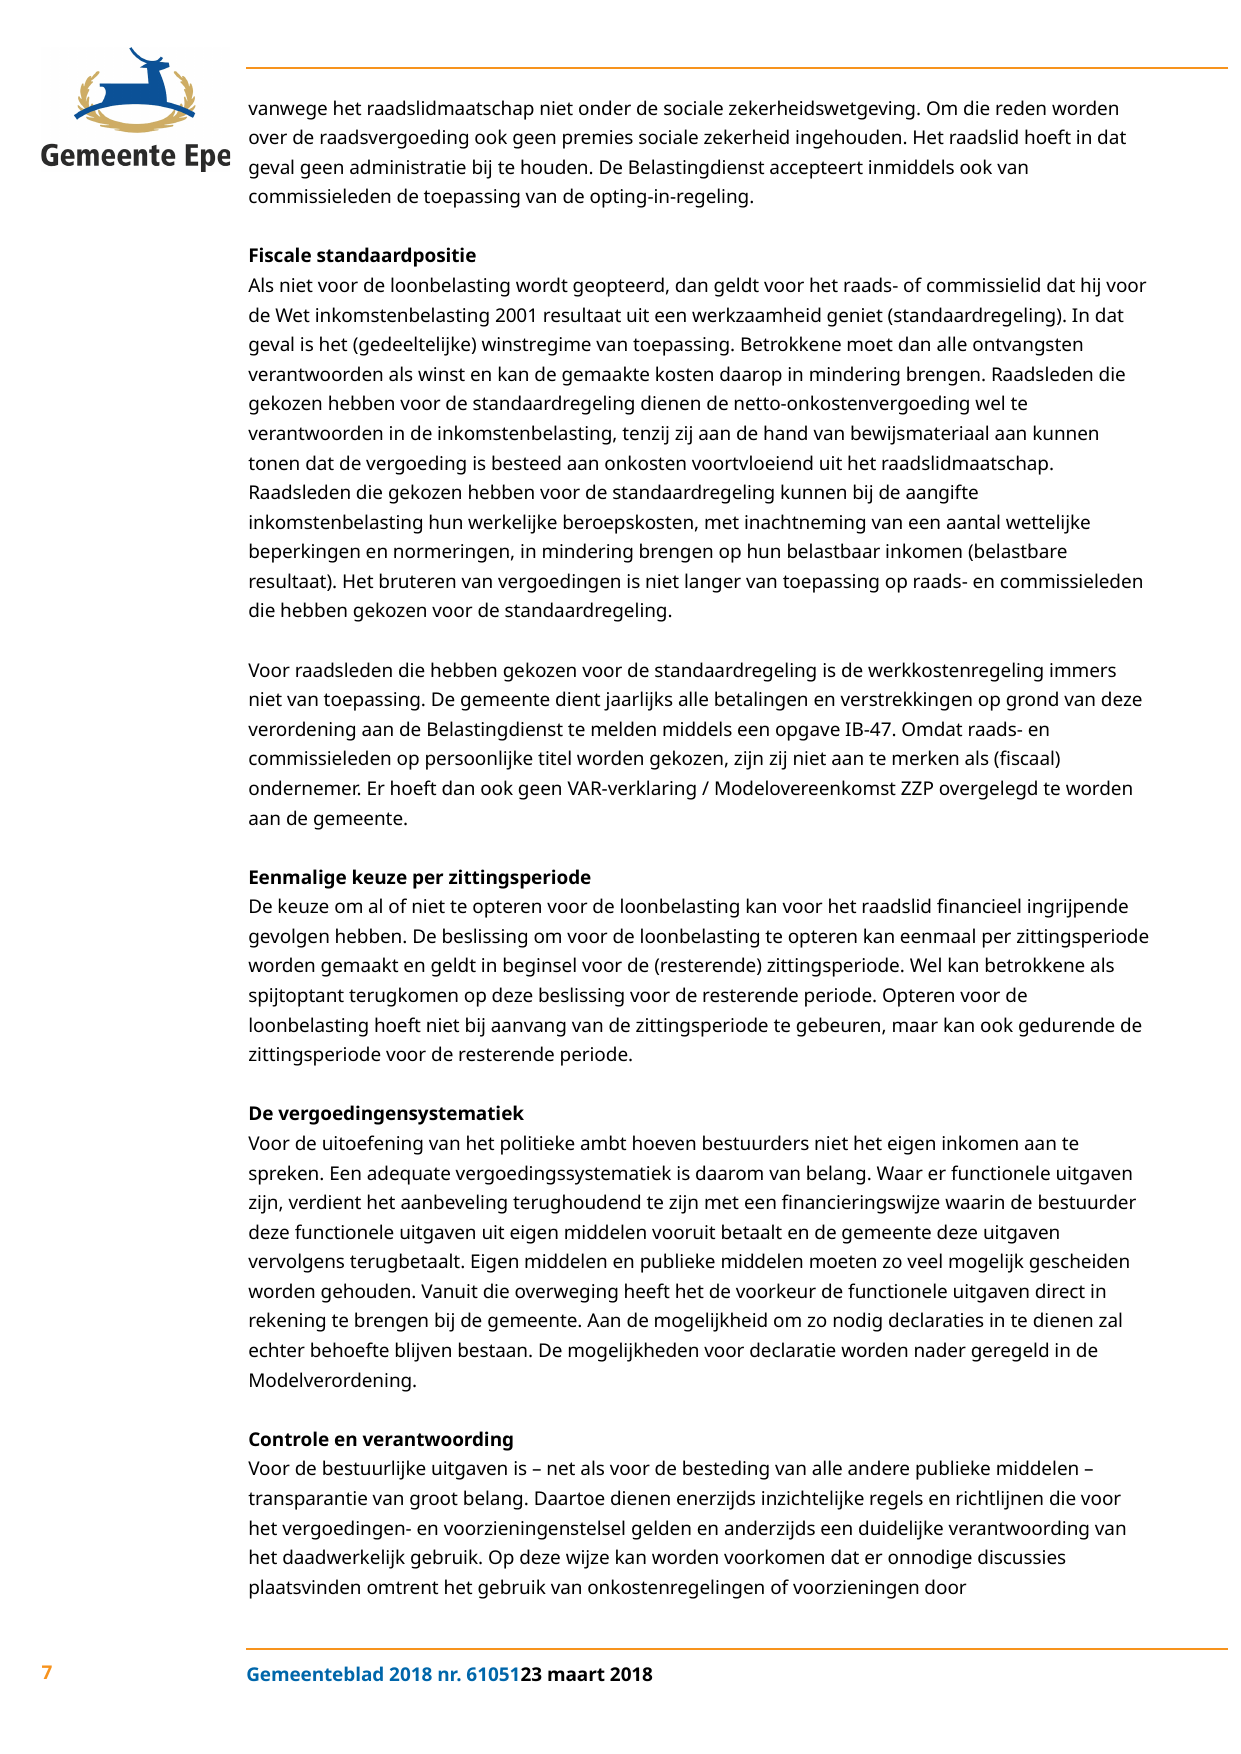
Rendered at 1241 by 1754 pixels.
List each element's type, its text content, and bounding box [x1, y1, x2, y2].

text Fiscale standaardpositie [248, 243, 1152, 268]
text Eenmalige keuze per zittingsperiode [248, 864, 1152, 890]
text De vergoedingensystematiek [248, 1101, 1152, 1126]
text Voor de bestuurlijke uitgaven is – net als voor de besteding van alle andere publieke middelen – transparantie van groot belang. Daartoe dienen enerzijds inzichtelijke regels en richtlijnen die voor het vergoedingen- en voorzieningenstelsel gelden en anderzijds een duidelijke verantwoording van het daadwerkelijk gebruik. Op deze wijze kan worden voorkomen dat er onnodige discussies plaatsvinden omtrent het gebruik van onkostenregelingen of voorzieningen door [248, 1456, 1152, 1600]
text Voor de uitoefening van het politieke ambt hoeven bestuurders niet het eigen inkomen aan te spreken. Een adequate vergoedingssystematiek is daarom van belang. Waar er functionele uitgaven zijn, verdient het aanbeveling terughoudend te zijn met een financieringswijze waarin de bestuurder deze functionele uitgaven uit eigen middelen vooruit betaalt en de gemeente deze uitgaven vervolgens terugbetaalt. Eigen middelen en publieke middelen moeten zo veel mogelijk gescheiden worden gehouden. Vanuit die overweging heeft het de voorkeur de functionele uitgaven direct in rekening te brengen bij de gemeente. Aan de mogelijkheid om zo nodig declaraties in te dienen zal echter behoefte blijven bestaan. De mogelijkheden voor declaratie worden nader geregeld in de Modelverordening. [248, 1130, 1152, 1393]
text vanwege het raadslidmaatschap niet onder de sociale zekerheidswetgeving. Om die reden worden over de raadsvergoeding ook geen premies sociale zekerheid ingehouden. Het raadslid hoeft in dat geval geen administratie bij te houden. De Belastingdienst accepteert inmiddels ook van commissieleden de toepassing van de opting-in-regeling. [248, 95, 1152, 209]
text Voor raadsleden die hebben gekozen voor de standaardregeling is de werkkostenregeling immers niet van toepassing. De gemeente dient jaarlijks alle betalingen en verstrekkingen op grond van deze verordening aan de Belastingdienst te melden middels een opgave IB-47. Omdat raads- en commissieleden op persoonlijke titel worden gekozen, zijn zij niet aan te merken als (fiscaal) ondernemer. Er hoeft dan ook geen VAR-verklaring / Modelovereenkomst ZZP overgelegd te worden aan de gemeente. [248, 657, 1152, 831]
text De keuze om al of niet te opteren voor de loonbelasting kan voor het raadslid financieel ingrijpende gevolgen hebben. De beslissing om voor de loonbelasting te opteren kan eenmaal per zittingsperiode worden gemaakt en geldt in beginsel voor de (resterende) zittingsperiode. Wel kan betrokkene als spijtoptant terugkomen op deze beslissing voor de resterende periode. Opteren voor de loonbelasting hoeft niet bij aanvang van de zittingsperiode te gebeuren, maar kan ook gedurende de zittingsperiode voor de resterende periode. [248, 893, 1152, 1067]
picture [41, 47, 231, 172]
text Controle en verantwoording [248, 1426, 1152, 1452]
text Als niet voor de loonbelasting wordt geopteerd, dan geldt voor het raads- of commissielid dat hij voor de Wet inkomstenbelasting 2001 resultaat uit een werkzaamheid geniet (standaardregeling). In dat geval is het (gedeeltelijke) winstregime van toepassing. Betrokkene moet dan alle ontvangsten verantwoorden als winst en kan de gemaakte kosten daarop in mindering brengen. Raadsleden die gekozen hebben voor de standaardregeling dienen de netto-onkostenvergoeding wel te verantwoorden in de inkomstenbelasting, tenzij zij aan de hand van bewijsmateriaal aan kunnen tonen dat de vergoeding is besteed aan onkosten voortvloeiend uit het raadslidmaatschap. Raadsleden die gekozen hebben voor de standaardregeling kunnen bij de aangifte inkomstenbelasting hun werkelijke beroepskosten, met inachtneming van een aantal wettelijke beperkingen en normeringen, in mindering brengen op hun belastbaar inkomen (belastbare resultaat). Het bruteren van vergoedingen is niet langer van toepassing op raads- en commissieleden die hebben gekozen voor de standaardregeling. [248, 272, 1152, 623]
